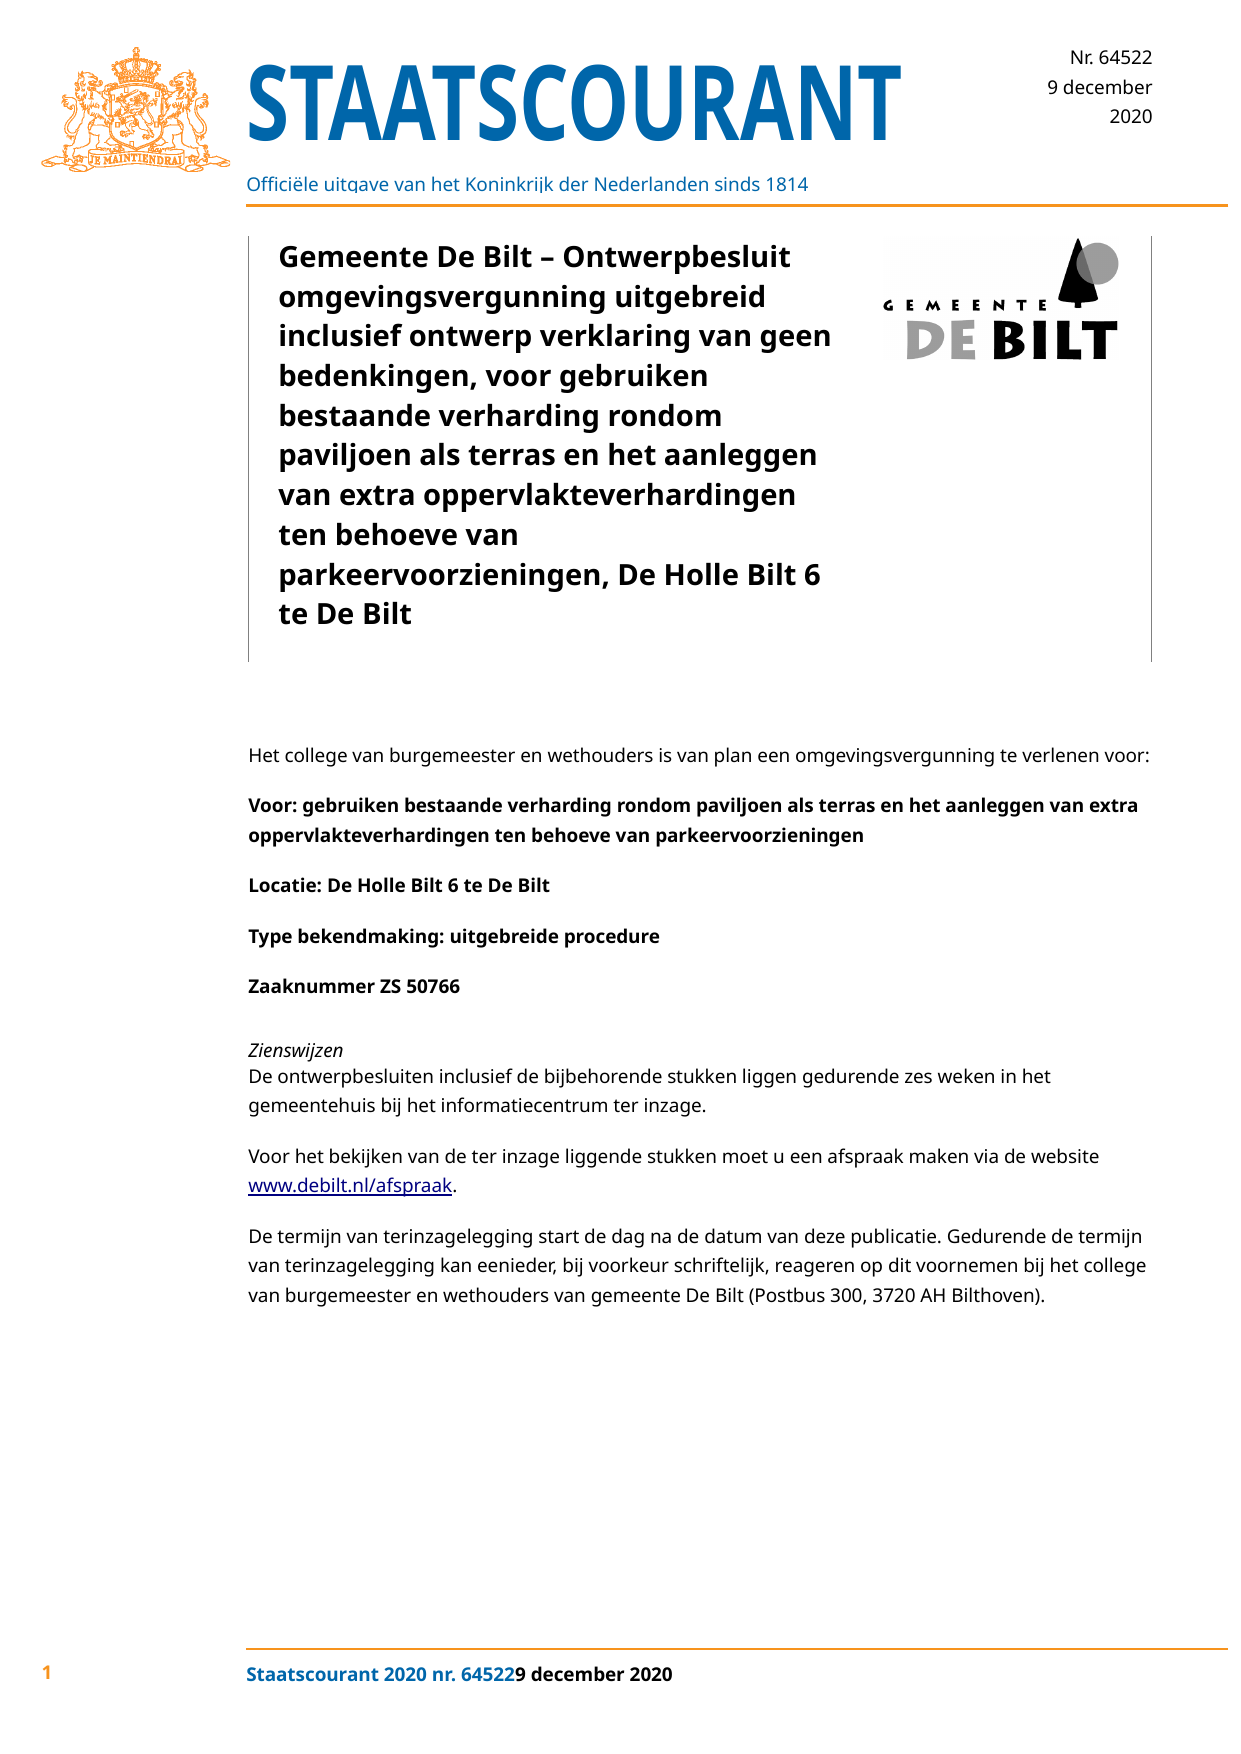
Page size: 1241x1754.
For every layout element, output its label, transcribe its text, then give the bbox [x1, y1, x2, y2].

picture [882, 236, 1119, 360]
text Voor het bekijken van de ter inzage liggende stukken moet u een afspraak maken via de website www.debilt.nl/afspraak. [248, 1143, 1152, 1198]
picture [41, 47, 231, 172]
text De termijn van terinzagelegging start de dag na de datum van deze publicatie. Gedurende de termijn van terinzagelegging kan eenieder, bij voorkeur schriftelijk, reageren op dit voornemen bij het college van burgemeester en wethouders van gemeente De Bilt (Postbus 300, 3720 AH Bilthoven). [248, 1223, 1152, 1308]
table_header [850, 236, 1151, 662]
text Locatie: De Holle Bilt 6 te De Bilt [248, 873, 1152, 898]
text Zienswijzen [248, 1037, 1152, 1063]
table_header Gemeente De Bilt – Ontwerpbesluit omgevingsvergunning uitgebreid inclusief ontwerp verklaring van geen bedenkingen, voor gebruiken bestaande verharding rondom paviljoen als terras en het aanleggen van extra oppervlakteverhardingen ten behoeve van parkeervoorzieningen, De Holle Bilt 6 te De Bilt [249, 236, 850, 662]
text Voor: gebruiken bestaande verharding rondom paviljoen als terras en het aanleggen van extra oppervlakteverhardingen ten behoeve van parkeervoorzieningen [248, 793, 1152, 848]
text De ontwerpbesluiten inclusief de bijbehorende stukken liggen gedurende zes weken in het gemeentehuis bij het informatiecentrum ter inzage. [248, 1063, 1152, 1118]
text Het college van burgemeester en wethouders is van plan een omgevingsvergunning te verlenen voor: [248, 742, 1152, 768]
text Type bekendmaking: uitgebreide procedure [248, 923, 1152, 949]
text Zaaknummer ZS 50766 [248, 973, 1152, 999]
